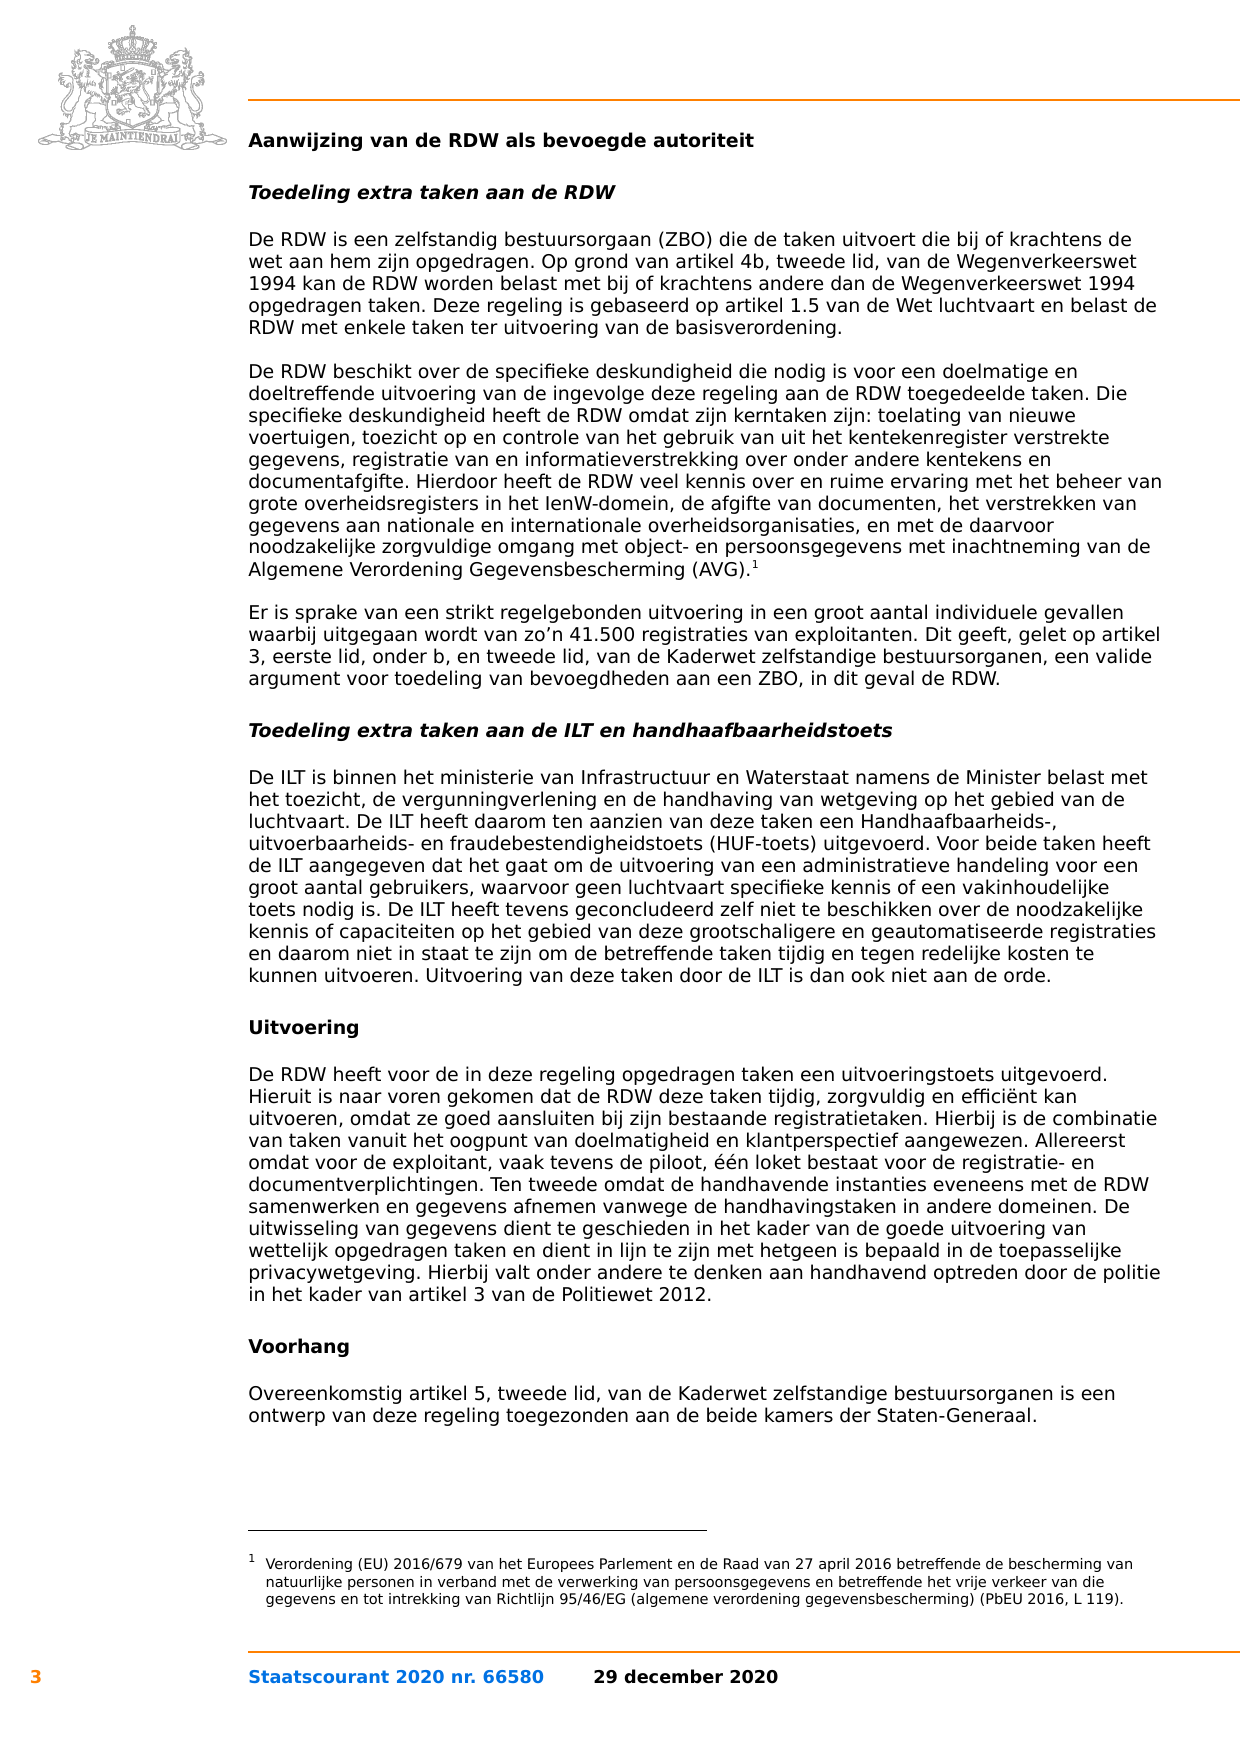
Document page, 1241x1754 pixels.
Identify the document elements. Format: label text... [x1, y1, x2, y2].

subtitle Toedeling extra taken aan de ILT en handhaafbaarheidstoets [248, 720, 1163, 742]
text De ILT is binnen het ministerie van Infrastructuur en Waterstaat namens de Minister belast met het toezicht, de vergunningverlening en de handhaving van wetgeving op het gebied van de luchtvaart. De ILT heeft daarom ten aanzien van deze taken een Handhaafbaarheids-, uitvoerbaarheids- en fraudebestendigheidstoets (HUF-toets) uitgevoerd. Voor beide taken heeft de ILT aangegeven dat het gaat om de uitvoering van een administratieve handeling voor een groot aantal gebruikers, waarvoor geen luchtvaart specifieke kennis of een vakinhoudelijke toets nodig is. De ILT heeft tevens geconcludeerd zelf niet te beschikken over de noodzakelijke kennis of capaciteiten op het gebied van deze grootschaligere en geautomatiseerde registraties en daarom niet in staat te zijn om de betreffende taken tijdig en tegen redelijke kosten te kunnen uitvoeren. Uitvoering van deze taken door de ILT is dan ook niet aan de orde. [248, 767, 1163, 987]
text De RDW beschikt over de specifieke deskundigheid die nodig is voor een doelmatige en doeltreffende uitvoering van de ingevolge deze regeling aan de RDW toegedeelde taken. Die specifieke deskundigheid heeft de RDW omdat zijn kerntaken zijn: toelating van nieuwe voertuigen, toezicht op en controle van het gebruik van uit het kentekenregister verstrekte gegevens, registratie van en informatieverstrekking over onder andere kentekens en documentafgifte. Hierdoor heeft de RDW veel kennis over en ruime ervaring met het beheer van grote overheidsregisters in het IenW-domein, de afgifte van documenten, het verstrekken van gegevens aan nationale en internationale overheidsorganisaties, en met de daarvoor noodzakelijke zorgvuldige omgang met object- en persoonsgegevens met inachtneming van de Algemene Verordening Gegevensbescherming (AVG). [248, 361, 1163, 580]
text Er is sprake van een strikt regelgebonden uitvoering in een groot aantal individuele gevallen waarbij uitgegaan wordt van zo’n 41.500 registraties van exploitanten. Dit geeft, gelet op artikel 3, eerste lid, onder b, en tweede lid, van de Kaderwet zelfstandige bestuursorganen, een valide argument voor toedeling van bevoegdheden aan een ZBO, in dit geval de RDW. [248, 602, 1163, 690]
subtitle Voorhang [248, 1336, 1163, 1358]
text De RDW is een zelfstandig bestuursorgaan (ZBO) die de taken uitvoert die bij of krachtens de wet aan hem zijn opgedragen. Op grond van artikel 4b, tweede lid, van de Wegenverkeerswet 1994 kan de RDW worden belast met bij of krachtens andere dan de Wegenverkeerswet 1994 opgedragen taken. Deze regeling is gebaseerd op artikel 1.5 van de Wet luchtvaart en belast de RDW met enkele taken ter uitvoering van de basisverordening. [248, 229, 1163, 339]
subtitle Uitvoering [248, 1017, 1163, 1039]
subtitle Aanwijzing van de RDW als bevoegde autoriteit [248, 130, 1163, 152]
subtitle Toedeling extra taken aan de RDW [248, 182, 1163, 204]
picture [38, 25, 227, 150]
text Overeenkomstig artikel 5, tweede lid, van de Kaderwet zelfstandige bestuursorganen is een ontwerp van deze regeling toegezonden aan de beide kamers der Staten-Generaal. [248, 1383, 1163, 1427]
text Verordening (EU) 2016/679 van het Europees Parlement en de Raad van 27 april 2016 betreffende de bescherming van natuurlijke personen in verband met de verwerking van persoonsgegevens en betreffende het vrije verkeer van die gegevens en tot intrekking van Richtlijn 95/46/EG (algemene verordening gegevensbescherming) (PbEU 2016, L 119). [248, 1552, 1163, 1608]
text De RDW heeft voor de in deze regeling opgedragen taken een uitvoeringstoets uitgevoerd. Hieruit is naar voren gekomen dat de RDW deze taken tijdig, zorgvuldig en efficiënt kan uitvoeren, omdat ze goed aansluiten bij zijn bestaande registratietaken. Hierbij is de combinatie van taken vanuit het oogpunt van doelmatigheid en klantperspectief aangewezen. Allereerst omdat voor de exploitant, vaak tevens de piloot, één loket bestaat voor de registratie- en documentverplichtingen. Ten tweede omdat de handhavende instanties eveneens met de RDW samenwerken en gegevens afnemen vanwege de handhavingstaken in andere domeinen. De uitwisseling van gegevens dient te geschieden in het kader van de goede uitvoering van wettelijk opgedragen taken en dient in lijn te zijn met hetgeen is bepaald in de toepasselijke privacywetgeving. Hierbij valt onder andere te denken aan handhavend optreden door de politie in het kader van artikel 3 van de Politiewet 2012. [248, 1064, 1163, 1306]
